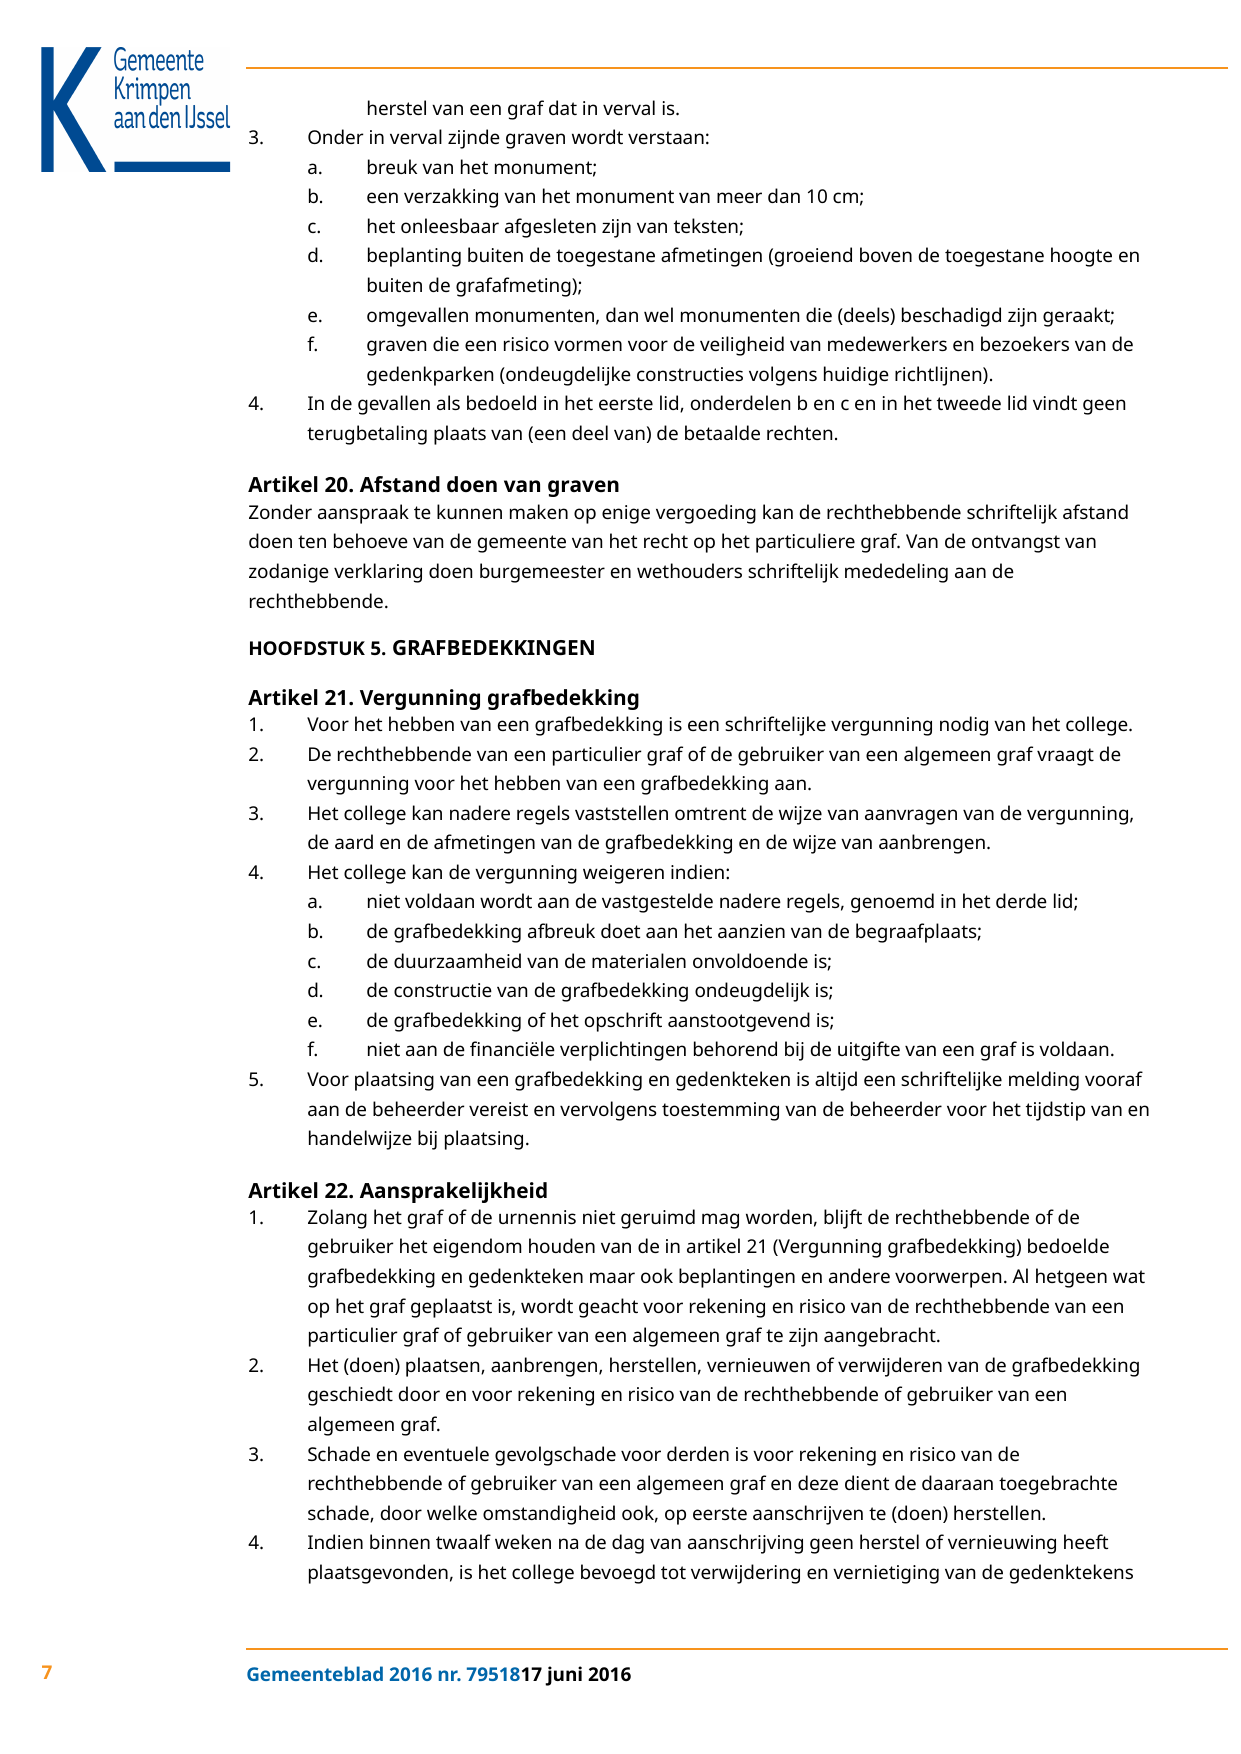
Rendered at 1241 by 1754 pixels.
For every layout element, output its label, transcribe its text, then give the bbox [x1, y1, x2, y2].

list een verzakking van het monument van meer dan 10 cm; [307, 183, 1152, 209]
list Het college kan de vergunning weigeren indien: [248, 859, 1152, 885]
text Artikel 21. Vergunning grafbedekking [248, 683, 1152, 711]
list niet voldaan wordt aan de vastgestelde nadere regels, genoemd in het derde lid; [307, 889, 1152, 914]
list Voor het hebben van een grafbedekking is een schriftelijke vergunning nodig van het college. [248, 711, 1152, 737]
list Het (doen) plaatsen, aanbrengen, herstellen, vernieuwen of verwijderen van de grafbedekking geschiedt door en voor rekening en risico van de rechthebbende of gebruiker van een algemeen graf. [248, 1352, 1152, 1437]
list breuk van het monument; [307, 154, 1152, 180]
list beplanting buiten de toegestane afmetingen (groeiend boven de toegestane hoogte en buiten de grafafmeting); [307, 243, 1152, 298]
list de grafbedekking afbreuk doet aan het aanzien van de begraafplaats; [307, 918, 1152, 944]
list Indien binnen twaalf weken na de dag van aanschrijving geen herstel of vernieuwing heeft plaatsgevonden, is het college bevoegd tot verwijdering en vernietiging van de gedenktekens [248, 1529, 1152, 1585]
text Artikel 20. Afstand doen van graven [248, 471, 1152, 499]
list graven die een risico vormen voor de veiligheid van medewerkers en bezoekers van de gedenkparken (ondeugdelijke constructies volgens huidige richtlijnen). [307, 331, 1152, 387]
list De rechthebbende van een particulier graf of de gebruiker van een algemeen graf vraagt de vergunning voor het hebben van een grafbedekking aan. [248, 741, 1152, 796]
list het onleesbaar afgesleten zijn van teksten; [307, 213, 1152, 239]
list Onder in verval zijnde graven wordt verstaan: [248, 124, 1152, 150]
list Zolang het graf of de urnennis niet geruimd mag worden, blijft de rechthebbende of de gebruiker het eigendom houden van de in artikel 21 (Vergunning grafbedekking) bedoelde grafbedekking en gedenkteken maar ook beplantingen en andere voorwerpen. Al hetgeen wat op het graf geplaatst is, wordt geacht voor rekening en risico van de rechthebbende van een particulier graf of gebruiker van een algemeen graf te zijn aangebracht. [248, 1204, 1152, 1348]
text Artikel 22. Aansprakelijkheid [248, 1176, 1152, 1204]
list Schade en eventuele gevolgschade voor derden is voor rekening en risico van de rechthebbende of gebruiker van een algemeen graf en deze dient de daaraan toegebrachte schade, door welke omstandigheid ook, op eerste aanschrijven te (doen) herstellen. [248, 1441, 1152, 1526]
picture [41, 47, 231, 172]
list omgevallen monumenten, dan wel monumenten die (deels) beschadigd zijn geraakt; [307, 302, 1152, 328]
list niet aan de financiële verplichtingen behorend bij de uitgifte van een graf is voldaan. [307, 1037, 1152, 1062]
list de grafbedekking of het opschrift aanstootgevend is; [307, 1007, 1152, 1033]
text Zonder aanspraak te kunnen maken op enige vergoeding kan de rechthebbende schriftelijk afstand doen ten behoeve van de gemeente van het recht op het particuliere graf. Van de ontvangst van zodanige verklaring doen burgemeester en wethouders schriftelijk mededeling aan de rechthebbende. [248, 499, 1152, 613]
list herstel van een graf dat in verval is. [307, 95, 1152, 121]
list In de gevallen als bedoeld in het eerste lid, onderdelen b en c en in het tweede lid vindt geen terugbetaling plaats van (een deel van) de betaalde rechten. [248, 391, 1152, 446]
list Voor plaatsing van een grafbedekking en gedenkteken is altijd een schriftelijke melding vooraf aan de beheerder vereist en vervolgens toestemming van de beheerder voor het tijdstip van en handelwijze bij plaatsing. [248, 1066, 1152, 1151]
text HOOFDSTUK 5. GRAFBEDEKKINGEN [248, 633, 1152, 662]
list de duurzaamheid van de materialen onvoldoende is; [307, 948, 1152, 973]
list de constructie van de grafbedekking ondeugdelijk is; [307, 977, 1152, 1003]
list Het college kan nadere regels vaststellen omtrent de wijze van aanvragen van de vergunning, de aard en de afmetingen van de grafbedekking en de wijze van aanbrengen. [248, 800, 1152, 855]
